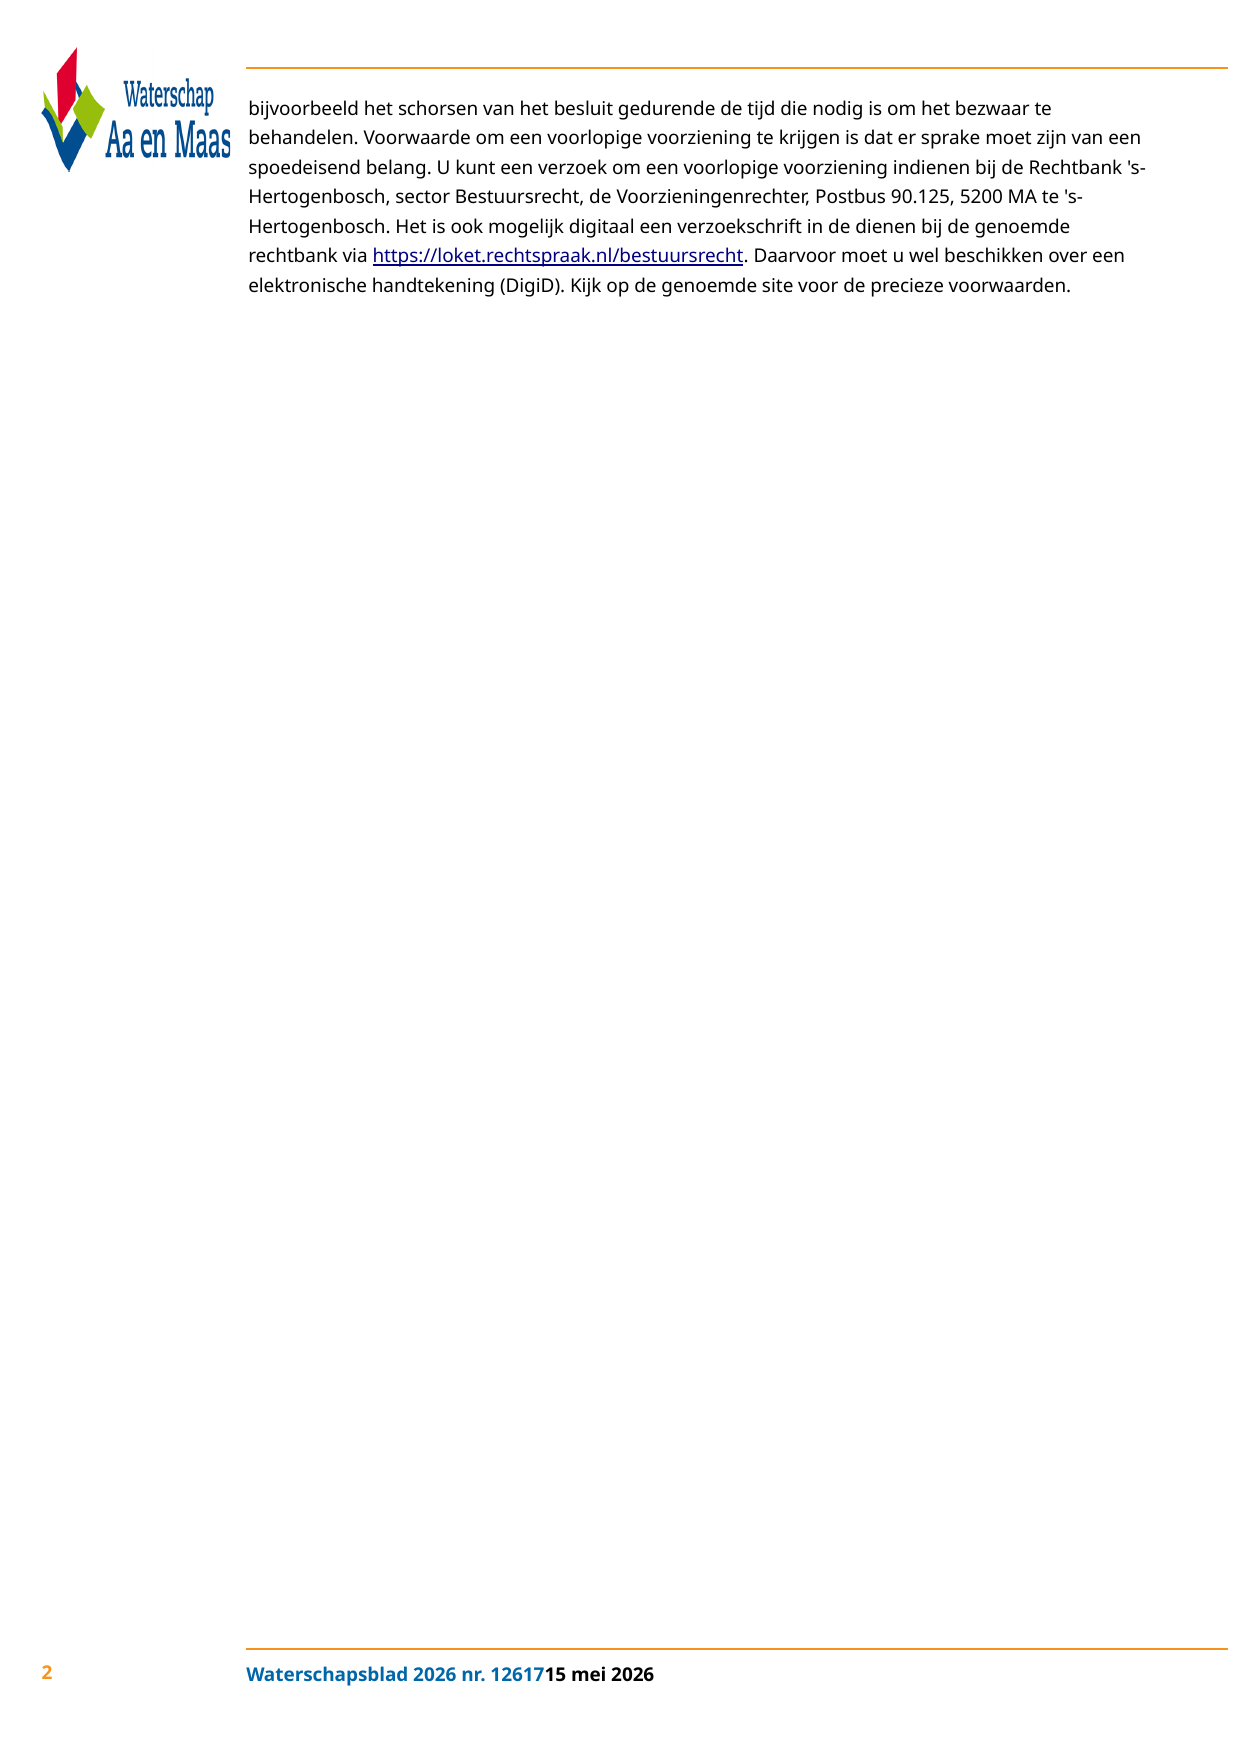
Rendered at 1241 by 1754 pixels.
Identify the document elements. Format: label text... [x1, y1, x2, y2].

picture [41, 47, 231, 172]
text bijvoorbeeld het schorsen van het besluit gedurende de tijd die nodig is om het bezwaar te behandelen. Voorwaarde om een voorlopige voorziening te krijgen is dat er sprake moet zijn van een spoedeisend belang. U kunt een verzoek om een voorlopige voorziening indienen bij de Rechtbank 's-Hertogenbosch, sector Bestuursrecht, de Voorzieningenrechter, Postbus 90.125, 5200 MA te 's-Hertogenbosch. Het is ook mogelijk digitaal een verzoekschrift in de dienen bij de genoemde rechtbank via https://loket.rechtspraak.nl/bestuursrecht. Daarvoor moet u wel beschikken over een elektronische handtekening (DigiD). Kijk op de genoemde site voor de precieze voorwaarden. [248, 95, 1152, 298]
